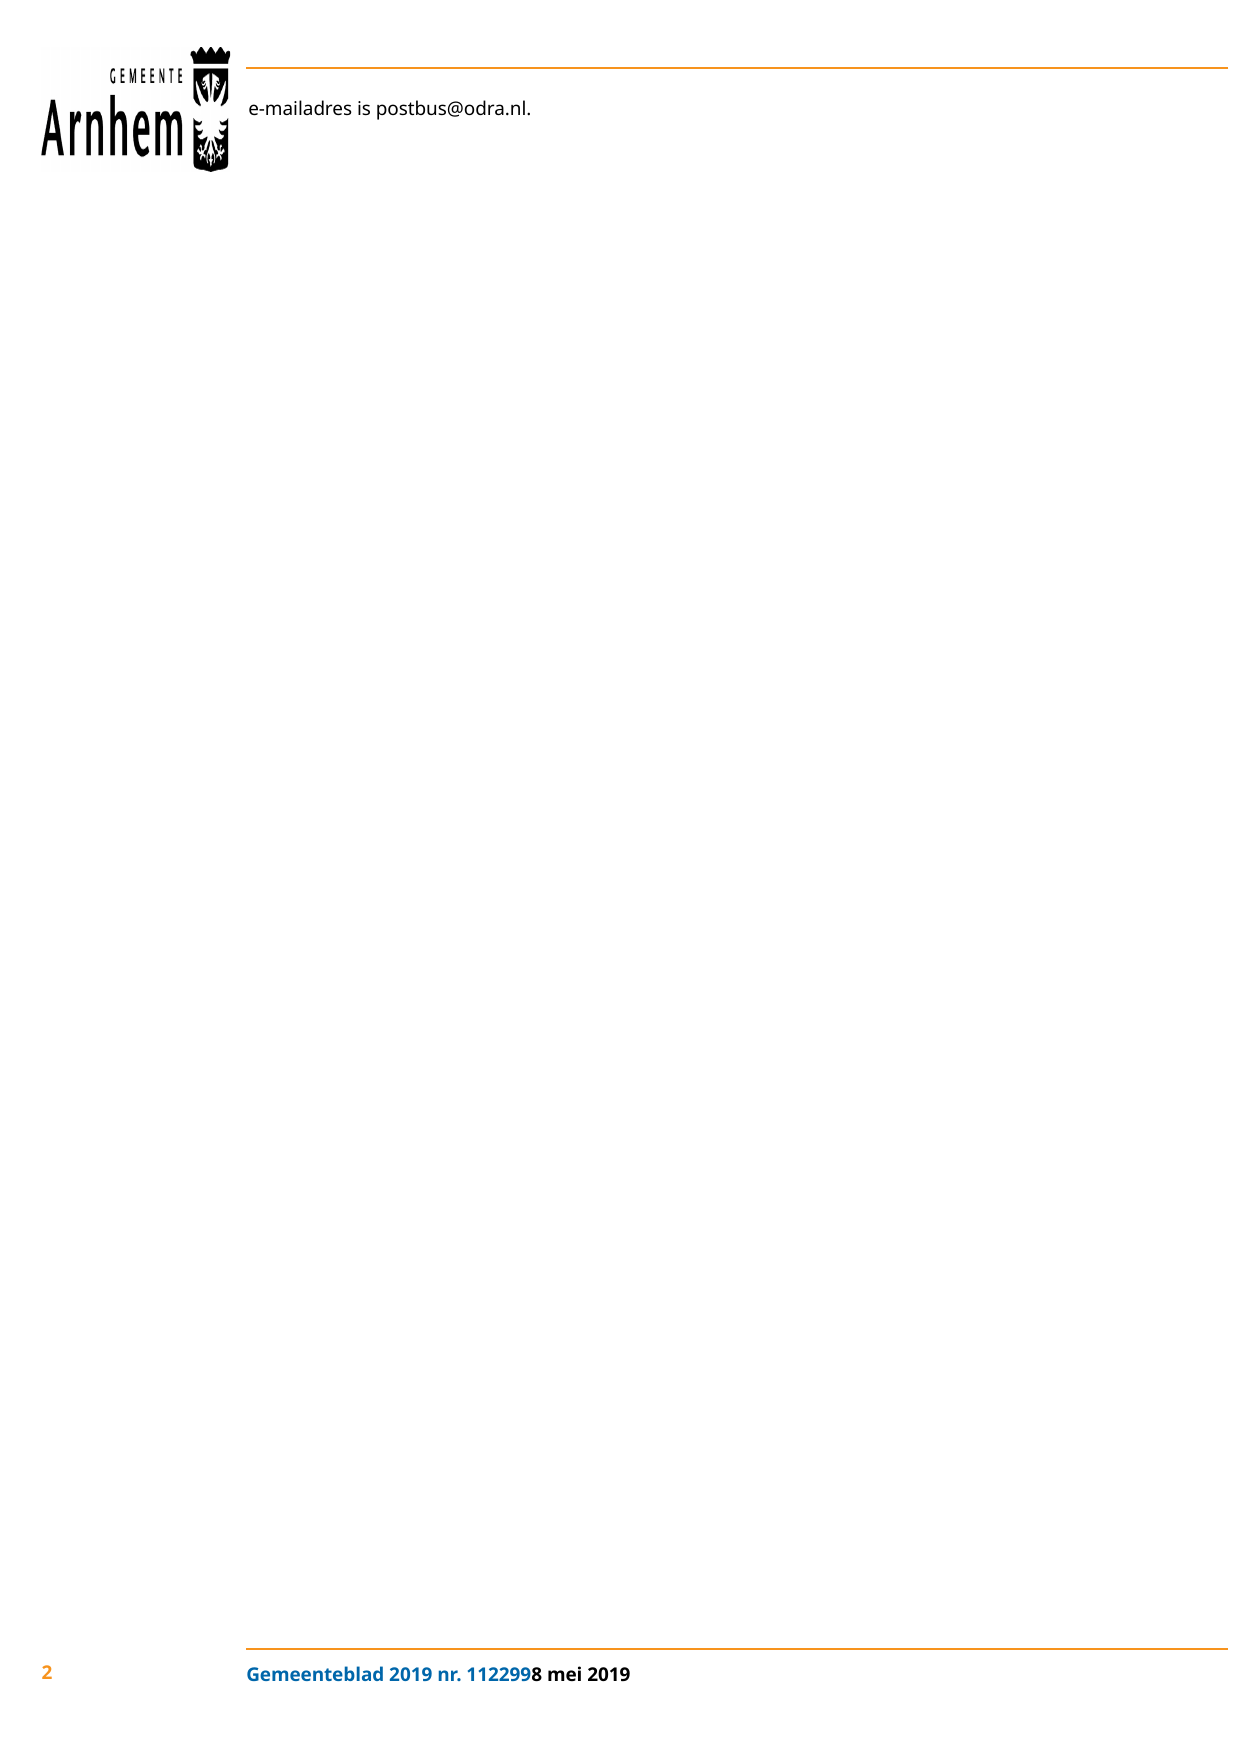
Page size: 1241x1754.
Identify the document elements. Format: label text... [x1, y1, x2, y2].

picture [41, 47, 231, 172]
text e-mailadres is postbus@odra.nl. [248, 95, 1152, 121]
